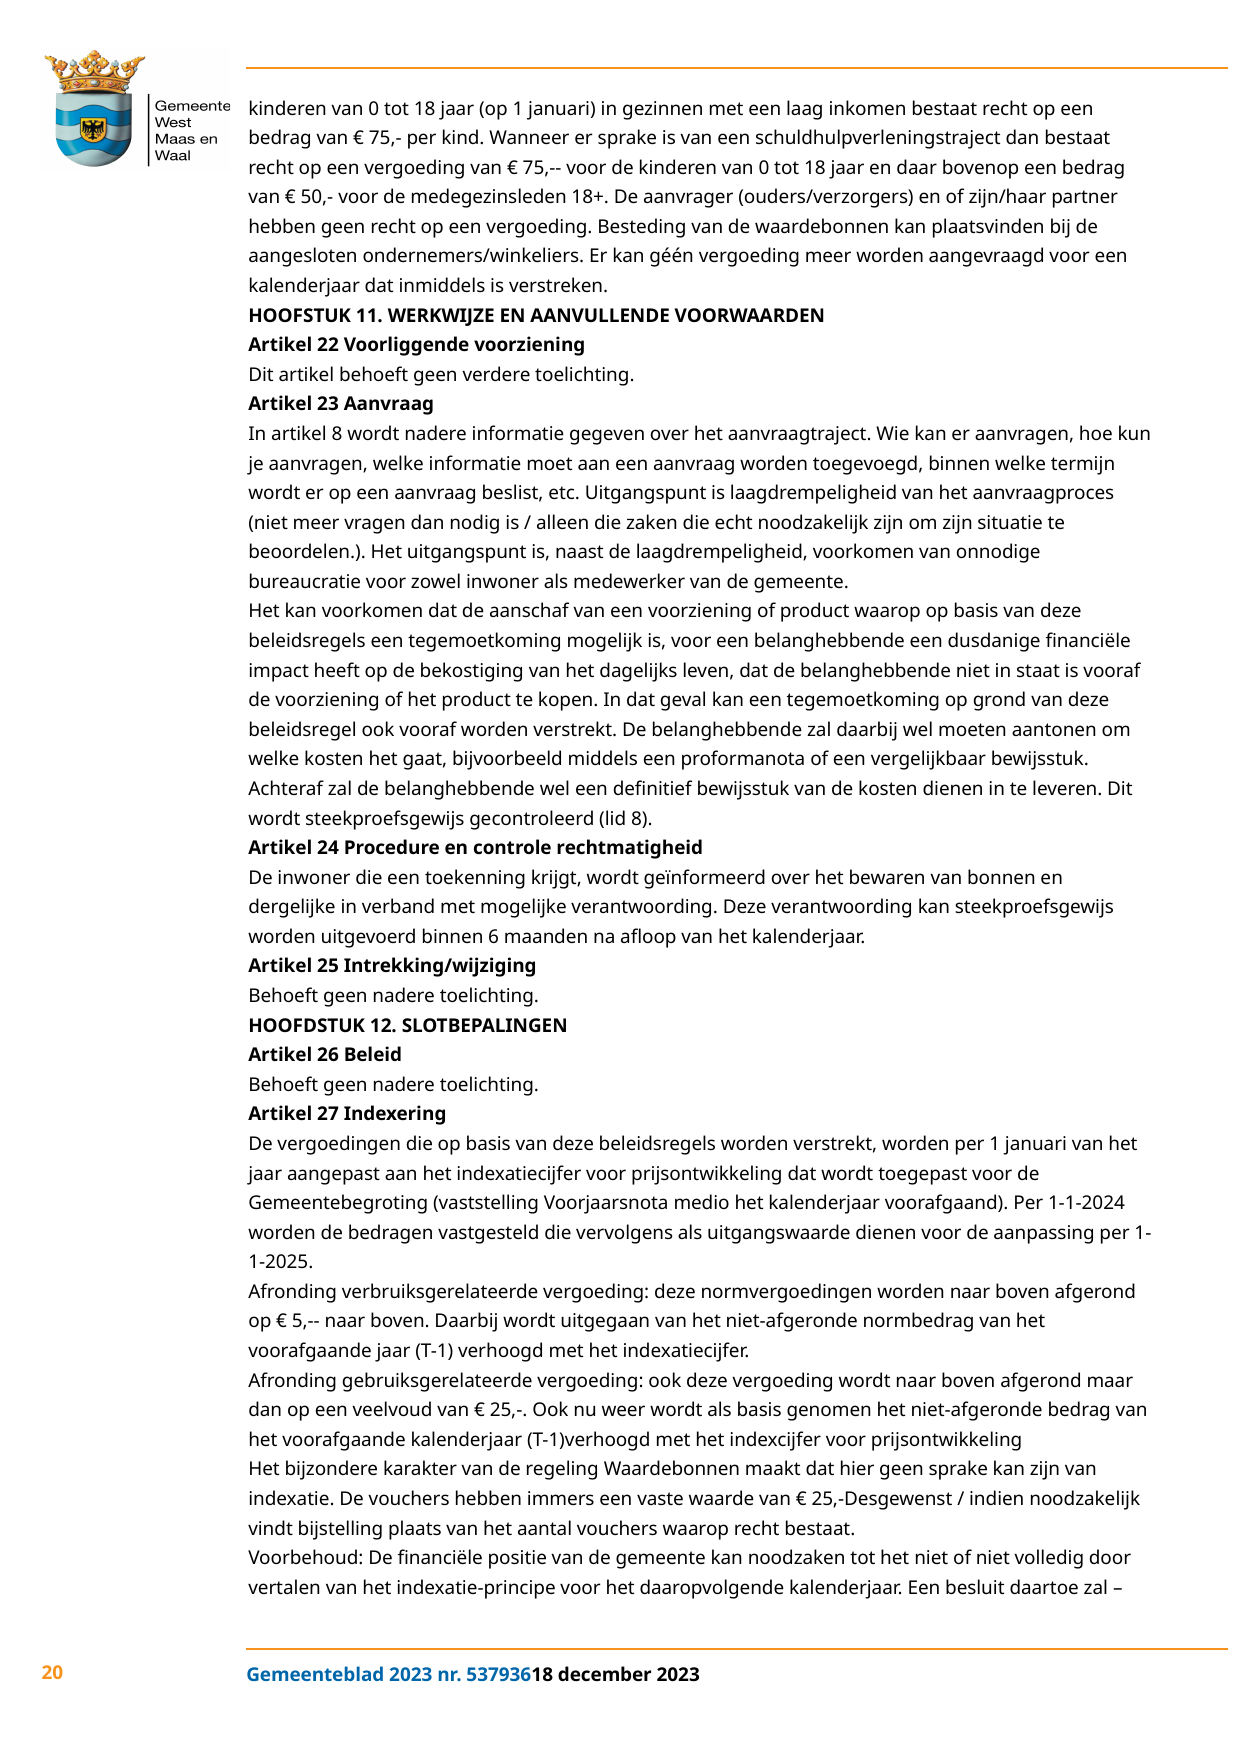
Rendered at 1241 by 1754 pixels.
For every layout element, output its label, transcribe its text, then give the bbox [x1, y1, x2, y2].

text De vergoedingen die op basis van deze beleidsregels worden verstrekt, worden per 1 januari van het jaar aangepast aan het indexatiecijfer voor prijsontwikkeling dat wordt toegepast voor de Gemeentebegroting (vaststelling Voorjaarsnota medio het kalenderjaar voorafgaand). Per 1-1-2024 worden de bedragen vastgesteld die vervolgens als uitgangswaarde dienen voor de aanpassing per 1-1-2025. [248, 1130, 1152, 1274]
text Artikel 22 Voorliggende voorziening [248, 331, 1152, 357]
text Het kan voorkomen dat de aanschaf van een voorziening of product waarop op basis van deze beleidsregels een tegemoetkoming mogelijk is, voor een belanghebbende een dusdanige financiële impact heeft op de bekostiging van het dagelijks leven, dat de belanghebbende niet in staat is vooraf de voorziening of het product te kopen. In dat geval kan een tegemoetkoming op grond van deze beleidsregel ook vooraf worden verstrekt. De belanghebbende zal daarbij wel moeten aantonen om welke kosten het gaat, bijvoorbeeld middels een proformanota of een vergelijkbaar bewijsstuk. Achteraf zal de belanghebbende wel een definitief bewijsstuk van de kosten dienen in te leveren. Dit wordt steekproefsgewijs gecontroleerd (lid 8). [248, 598, 1152, 831]
text Artikel 25 Intrekking/wijziging [248, 953, 1152, 978]
text HOOFSTUK 11. WERKWIJZE EN AANVULLENDE VOORWAARDEN [248, 302, 1152, 328]
text Dit artikel behoeft geen verdere toelichting. [248, 361, 1152, 387]
text Afronding verbruiksgerelateerde vergoeding: deze normvergoedingen worden naar boven afgerond op € 5,-- naar boven. Daarbij wordt uitgegaan van het niet-afgeronde normbedrag van het voorafgaande jaar (T-1) verhoogd met het indexatiecijfer. [248, 1278, 1152, 1363]
text Voorbehoud: De financiële positie van de gemeente kan noodzaken tot het niet of niet volledig door vertalen van het indexatie-principe voor het daaropvolgende kalenderjaar. Een besluit daartoe zal – [248, 1544, 1152, 1600]
text Artikel 24 Procedure en controle rechtmatigheid [248, 834, 1152, 860]
text Artikel 23 Aanvraag [248, 391, 1152, 416]
text Artikel 27 Indexering [248, 1101, 1152, 1126]
text De inwoner die een toekenning krijgt, wordt geïnformeerd over het bewaren van bonnen en dergelijke in verband met mogelijke verantwoording. Deze verantwoording kan steekproefsgewijs worden uitgevoerd binnen 6 maanden na afloop van het kalenderjaar. [248, 864, 1152, 949]
text Behoeft geen nadere toelichting. [248, 1071, 1152, 1097]
picture [41, 47, 231, 172]
text Het bijzondere karakter van de regeling Waardebonnen maakt dat hier geen sprake kan zijn van indexatie. De vouchers hebben immers een vaste waarde van € 25,-Desgewenst / indien noodzakelijk vindt bijstelling plaats van het aantal vouchers waarop recht bestaat. [248, 1456, 1152, 1541]
text kinderen van 0 tot 18 jaar (op 1 januari) in gezinnen met een laag inkomen bestaat recht op een bedrag van € 75,- per kind. Wanneer er sprake is van een schuldhulpverleningstraject dan bestaat recht op een vergoeding van € 75,-- voor de kinderen van 0 tot 18 jaar en daar bovenop een bedrag van € 50,- voor de medegezinsleden 18+. De aanvrager (ouders/verzorgers) en of zijn/haar partner hebben geen recht op een vergoeding. Besteding van de waardebonnen kan plaatsvinden bij de aangesloten ondernemers/winkeliers. Er kan géén vergoeding meer worden aangevraagd voor een kalenderjaar dat inmiddels is verstreken. [248, 95, 1152, 298]
text In artikel 8 wordt nadere informatie gegeven over het aanvraagtraject. Wie kan er aanvragen, hoe kun je aanvragen, welke informatie moet aan een aanvraag worden toegevoegd, binnen welke termijn wordt er op een aanvraag beslist, etc. Uitgangspunt is laagdrempeligheid van het aanvraagproces (niet meer vragen dan nodig is / alleen die zaken die echt noodzakelijk zijn om zijn situatie te beoordelen.). Het uitgangspunt is, naast de laagdrempeligheid, voorkomen van onnodige bureaucratie voor zowel inwoner als medewerker van de gemeente. [248, 420, 1152, 594]
text HOOFDSTUK 12. SLOTBEPALINGEN [248, 1012, 1152, 1038]
text Artikel 26 Beleid [248, 1041, 1152, 1067]
text Behoeft geen nadere toelichting. [248, 982, 1152, 1008]
text Afronding gebruiksgerelateerde vergoeding: ook deze vergoeding wordt naar boven afgerond maar dan op een veelvoud van € 25,-. Ook nu weer wordt als basis genomen het niet-afgeronde bedrag van het voorafgaande kalenderjaar (T-1)verhoogd met het indexcijfer voor prijsontwikkeling [248, 1367, 1152, 1452]
